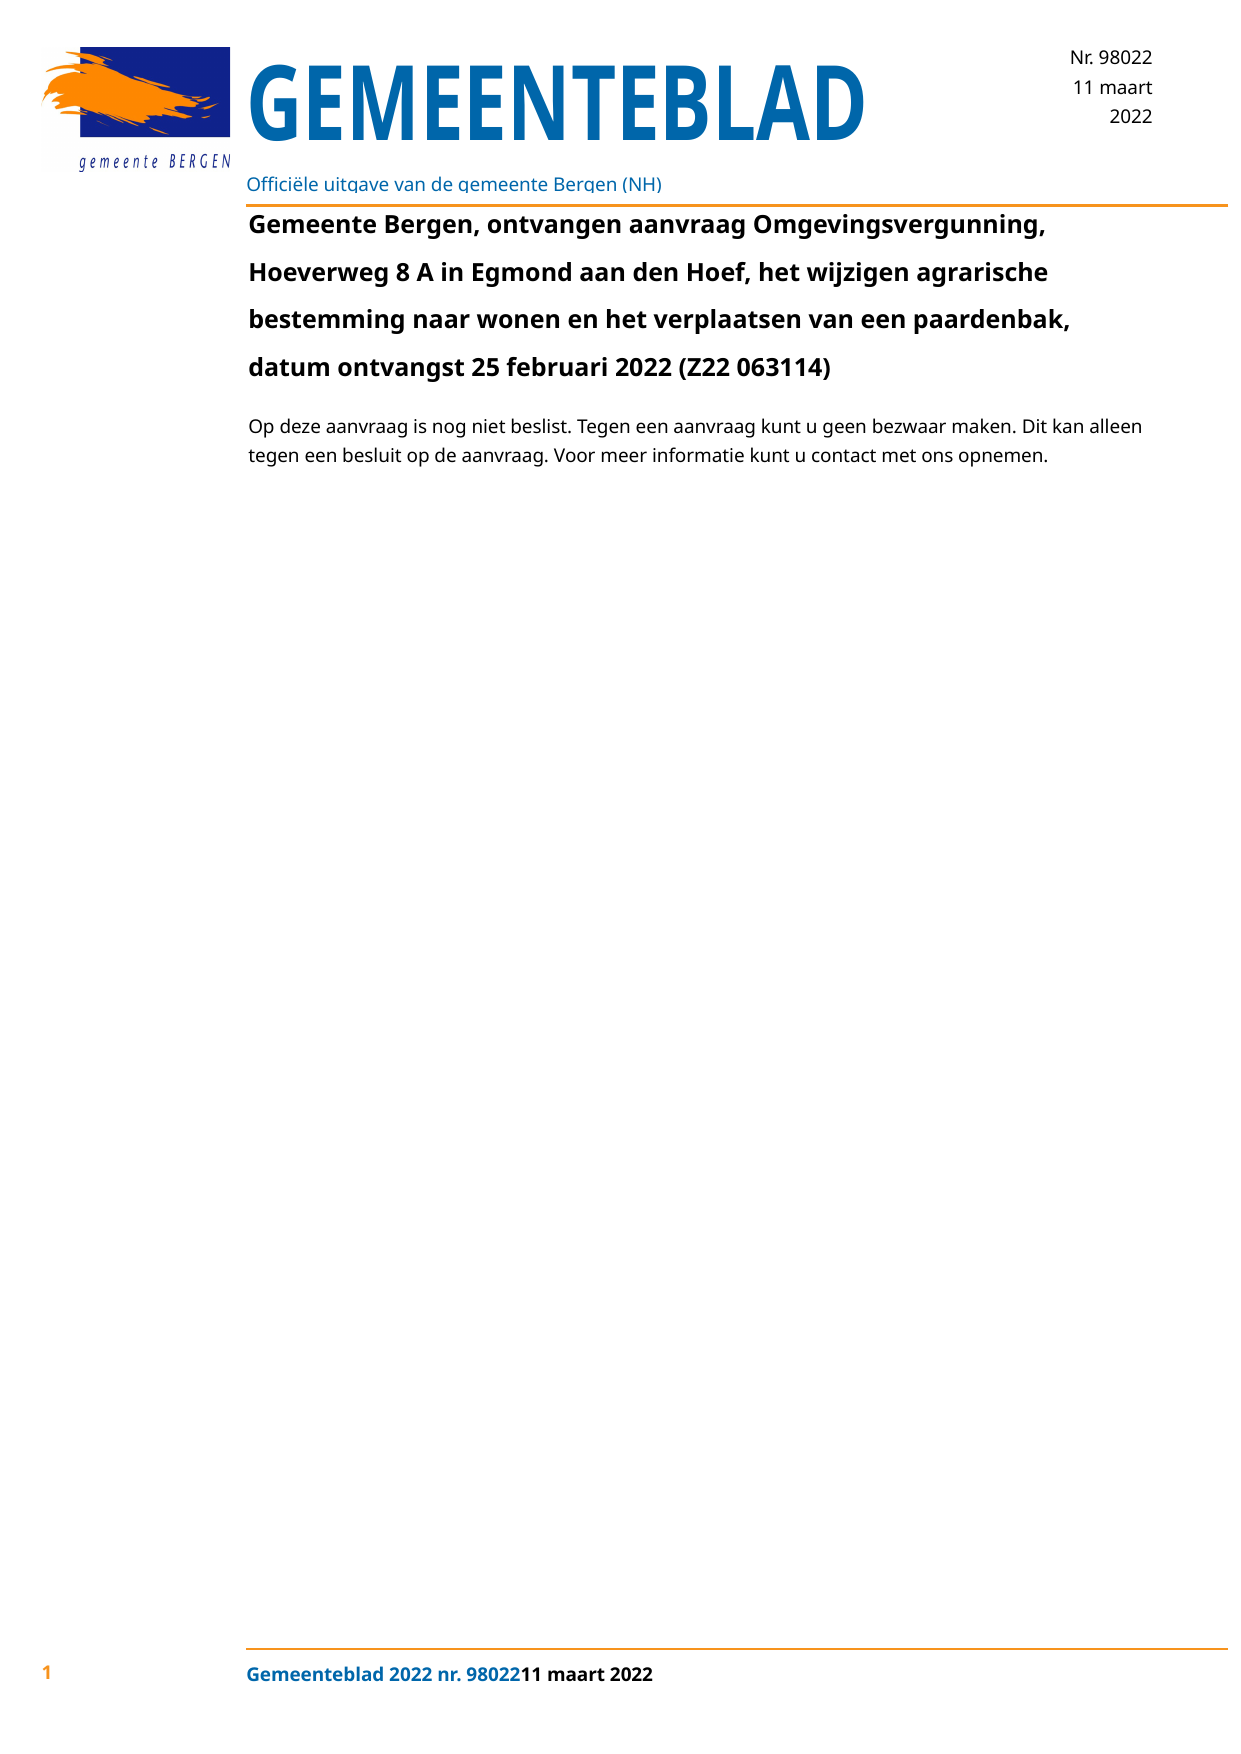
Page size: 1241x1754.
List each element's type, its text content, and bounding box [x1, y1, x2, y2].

picture [41, 47, 231, 172]
text Gemeente Bergen, ontvangen aanvraag Omgevingsvergunning, Hoeverweg 8 A in Egmond aan den Hoef, het wijzigen agrarische bestemming naar wonen en het verplaatsen van een paardenbak, datum ontvangst 25 februari 2022 (Z22 063114) [248, 207, 1152, 384]
text Op deze aanvraag is nog niet beslist. Tegen een aanvraag kunt u geen bezwaar maken. Dit kan alleen tegen een besluit op de aanvraag. Voor meer informatie kunt u contact met ons opnemen. [248, 413, 1152, 468]
